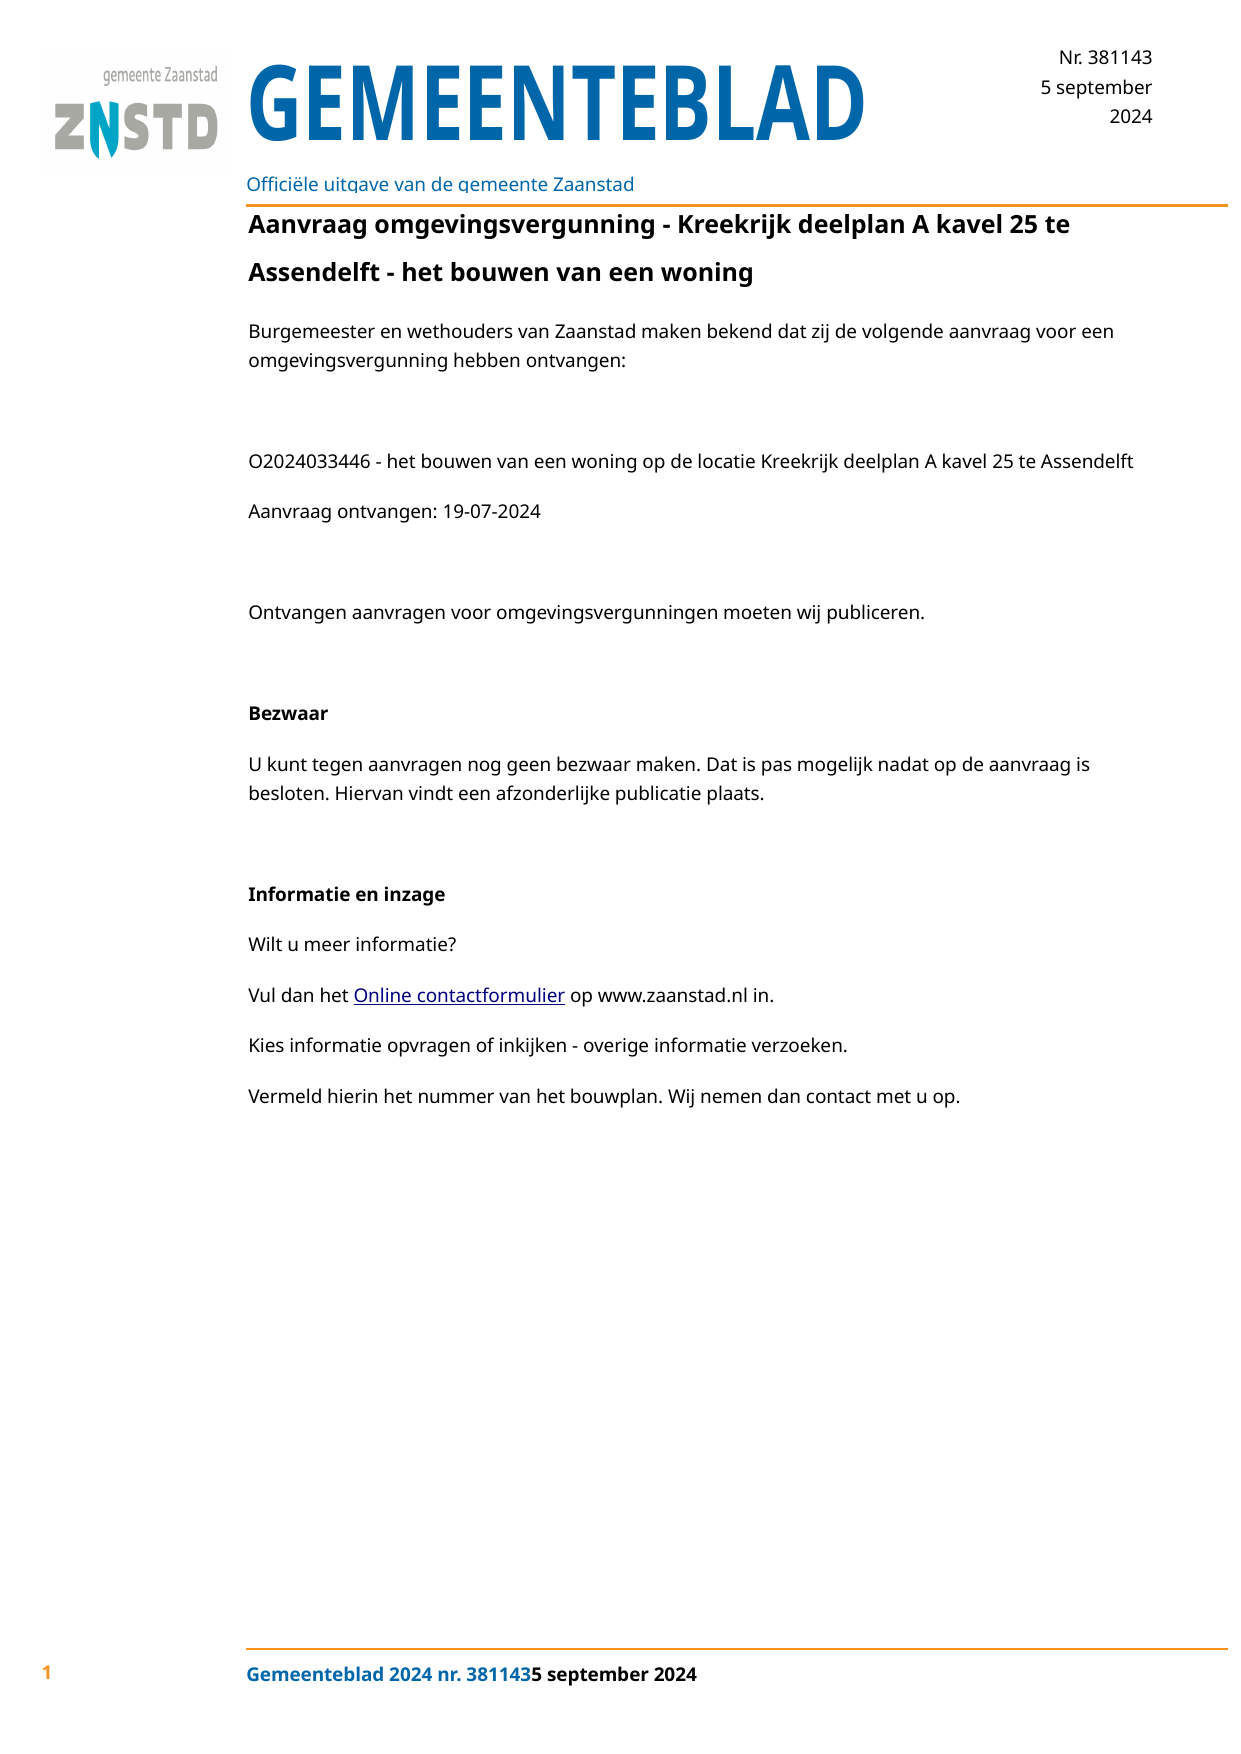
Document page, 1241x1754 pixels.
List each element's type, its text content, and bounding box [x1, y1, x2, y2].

text Vul dan het Online contactformulier op www.zaanstad.nl in. [248, 982, 1152, 1008]
text Vermeld hierin het nummer van het bouwplan. Wij nemen dan contact met u op. [248, 1083, 1152, 1109]
text O2024033446 - het bouwen van een woning op de locatie Kreekrijk deelplan A kavel 25 te Assendelft [248, 448, 1152, 474]
text Aanvraag ontvangen: 19-07-2024 [248, 499, 1152, 524]
text Bezwaar [248, 700, 1152, 726]
text Burgemeester en wethouders van Zaanstad maken bekend dat zij de volgende aanvraag voor een omgevingsvergunning hebben ontvangen: [248, 318, 1152, 373]
text Aanvraag omgevingsvergunning - Kreekrijk deelplan A kavel 25 te Assendelft - het bouwen van een woning [248, 207, 1152, 288]
text Kies informatie opvragen of inkijken - overige informatie verzoeken. [248, 1032, 1152, 1058]
text Informatie en inzage [248, 881, 1152, 907]
text U kunt tegen aanvragen nog geen bezwaar maken. Dat is pas mogelijk nadat op de aanvraag is besloten. Hiervan vindt een afzonderlijke publicatie plaats. [248, 751, 1152, 806]
text Wilt u meer informatie? [248, 932, 1152, 957]
text Ontvangen aanvragen voor omgevingsvergunningen moeten wij publiceren. [248, 599, 1152, 625]
picture [41, 47, 231, 172]
